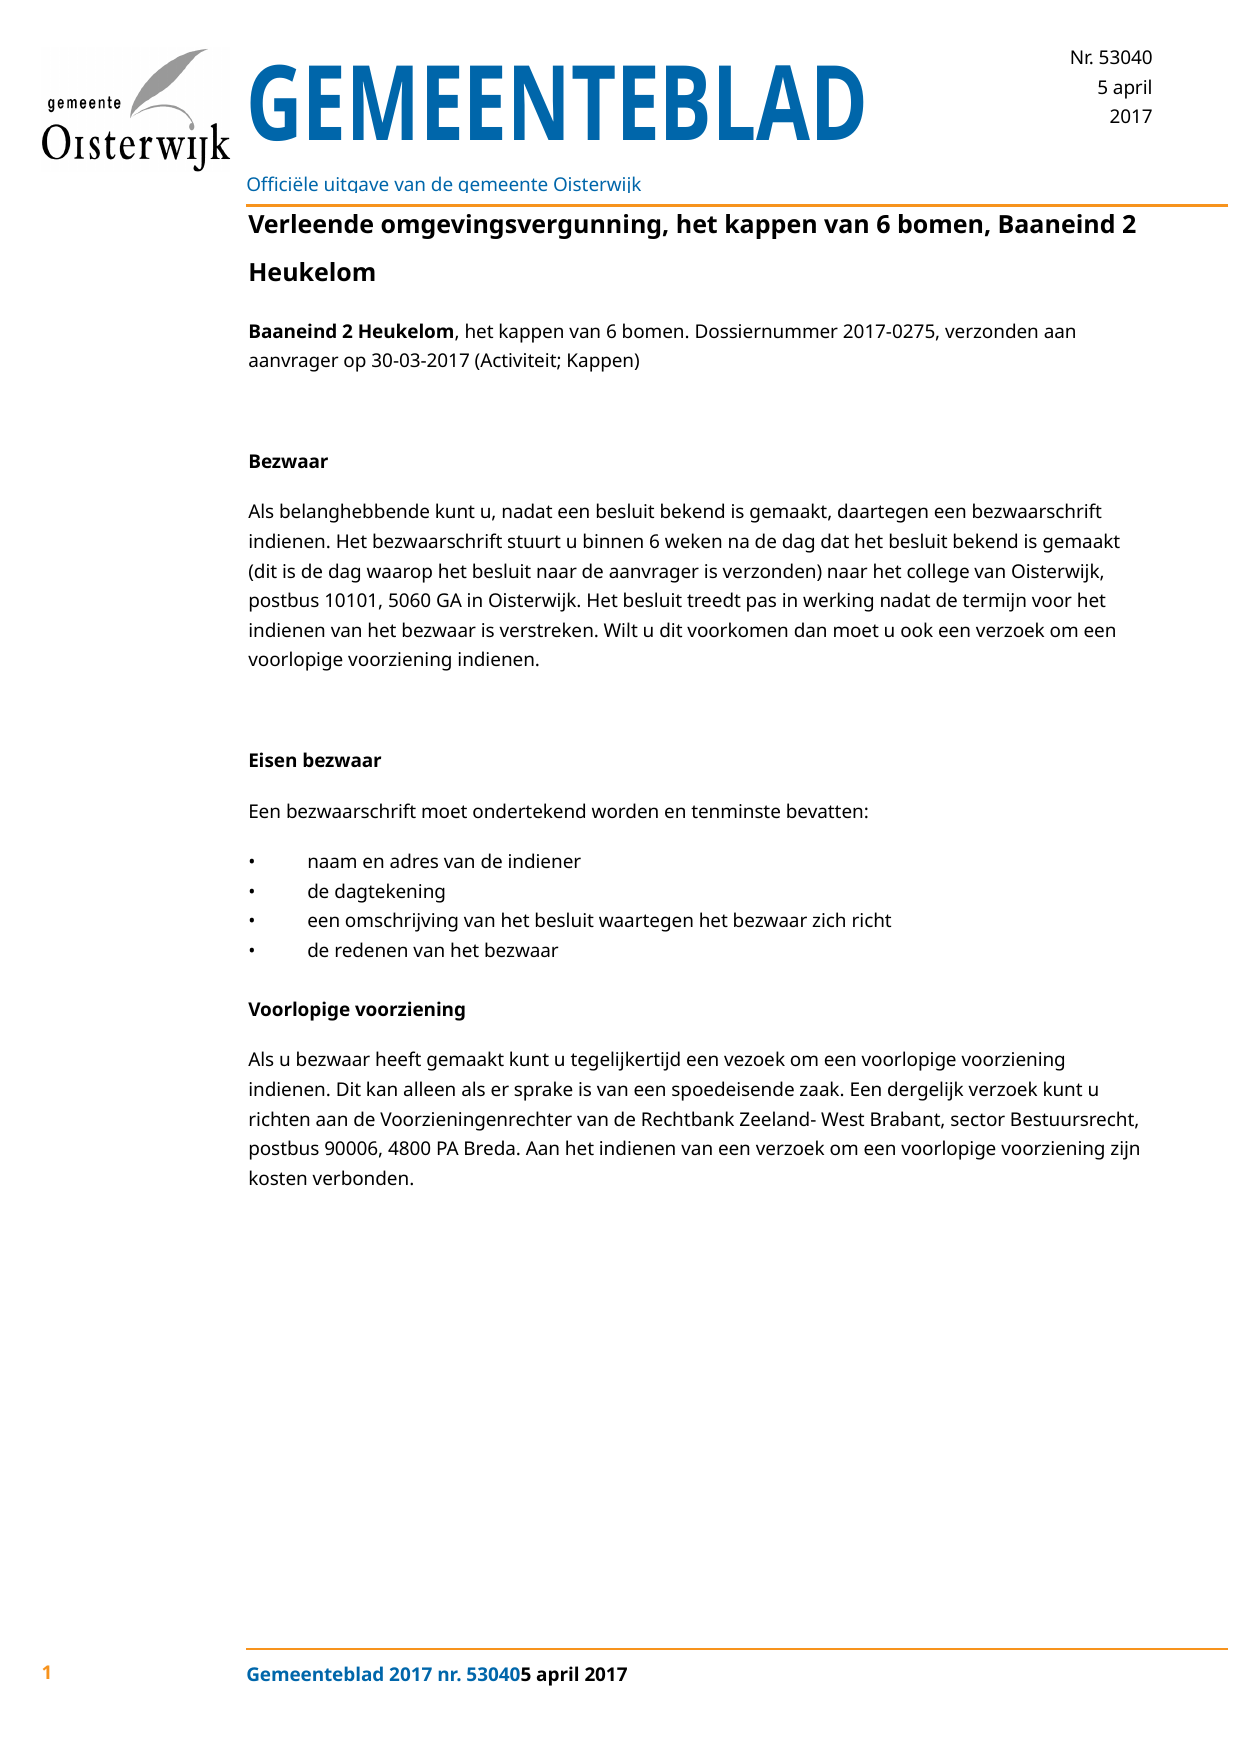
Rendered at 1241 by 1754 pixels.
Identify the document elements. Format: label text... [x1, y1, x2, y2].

list naam en adres van de indiener [248, 848, 1152, 874]
text Baaneind 2 Heukelom, het kappen van 6 bomen. Dossiernummer 2017-0275, verzonden aan aanvrager op 30-03-2017 (Activiteit; Kappen) [248, 318, 1152, 373]
text Als u bezwaar heeft gemaakt kunt u tegelijkertijd een vezoek om een voorlopige voorziening indienen. Dit kan alleen als er sprake is van een spoedeisende zaak. Een dergelijk verzoek kunt u richten aan de Voorzieningenrechter van de Rechtbank Zeeland- West Brabant, sector Bestuursrecht, postbus 90006, 4800 PA Breda. Aan het indienen van een verzoek om een voorlopige voorziening zijn kosten verbonden. [248, 1047, 1152, 1191]
list de redenen van het bezwaar [248, 937, 1152, 963]
text Een bezwaarschrift moet ondertekend worden en tenminste bevatten: [248, 798, 1152, 824]
picture [41, 47, 231, 172]
list de dagtekening [248, 878, 1152, 904]
text Als belanghebbende kunt u, nadat een besluit bekend is gemaakt, daartegen een bezwaarschrift indienen. Het bezwaarschrift stuurt u binnen 6 weken na de dag dat het besluit bekend is gemaakt (dit is de dag waarop het besluit naar de aanvrager is verzonden) naar het college van Oisterwijk, postbus 10101, 5060 GA in Oisterwijk. Het besluit treedt pas in werking nadat de termijn voor het indienen van het bezwaar is verstreken. Wilt u dit voorkomen dan moet u ook een verzoek om een voorlopige voorziening indienen. [248, 499, 1152, 672]
text Bezwaar [248, 448, 1152, 474]
text Voorlopige voorziening [248, 996, 1152, 1022]
list een omschrijving van het besluit waartegen het bezwaar zich richt [248, 907, 1152, 933]
text Verleende omgevingsvergunning, het kappen van 6 bomen, Baaneind 2 Heukelom [248, 207, 1152, 288]
text Eisen bezwaar [248, 747, 1152, 773]
